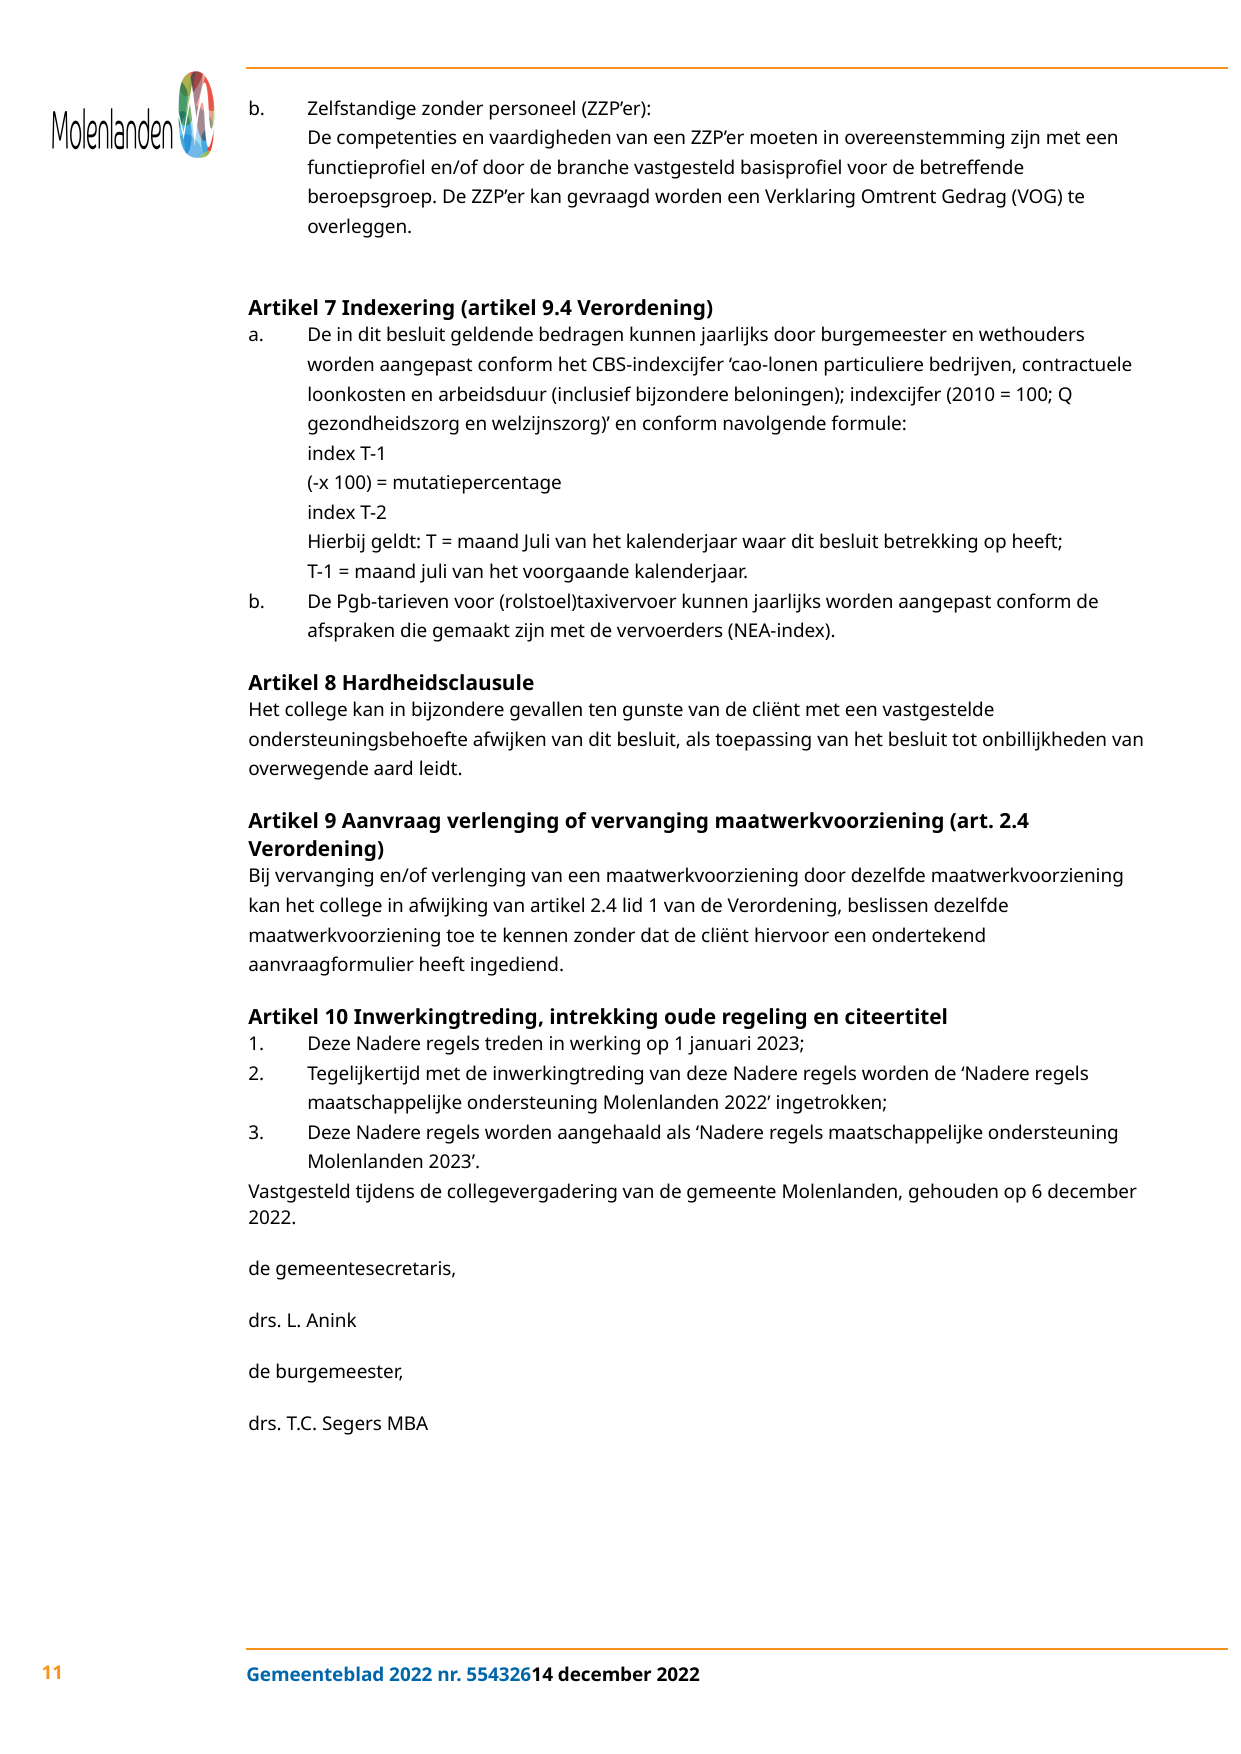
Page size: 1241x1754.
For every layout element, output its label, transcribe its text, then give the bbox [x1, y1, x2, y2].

list index T-2 [248, 499, 1152, 525]
list Deze Nadere regels treden in werking op 1 januari 2023; [248, 1030, 1152, 1056]
text Het college kan in bijzondere gevallen ten gunste van de cliënt met een vastgestelde ondersteuningsbehoefte afwijken van dit besluit, als toepassing van het besluit tot onbillijkheden van overwegende aard leidt. [248, 696, 1152, 781]
text Artikel 10 Inwerkingtreding, intrekking oude regeling en citeertitel [248, 1002, 1152, 1030]
picture [41, 47, 231, 172]
text drs. L. Anink [248, 1307, 1152, 1333]
list T-1 = maand juli van het voorgaande kalenderjaar. [248, 558, 1152, 584]
text Vastgesteld tijdens de collegevergadering van de gemeente Molenlanden, gehouden op 6 december 2022. [248, 1178, 1152, 1230]
text de gemeentesecretaris, [248, 1255, 1152, 1281]
list De competenties en vaardigheden van een ZZP’er moeten in overeenstemming zijn met een functieprofiel en/of door de branche vastgesteld basisprofiel voor de betreffende beroepsgroep. De ZZP’er kan gevraagd worden een Verklaring Omtrent Gedrag (VOG) te overleggen. [248, 124, 1152, 239]
text Artikel 7 Indexering (artikel 9.4 Verordening) [248, 293, 1152, 322]
list (-x 100) = mutatiepercentage [248, 469, 1152, 495]
text Artikel 8 Hardheidsclausule [248, 668, 1152, 696]
list Tegelijkertijd met de inwerkingtreding van deze Nadere regels worden de ‘Nadere regels maatschappelijke ondersteuning Molenlanden 2022’ ingetrokken; [248, 1060, 1152, 1115]
list index T-1 [248, 440, 1152, 466]
list Zelfstandige zonder personeel (ZZP’er): [248, 95, 1152, 121]
text Artikel 9 Aanvraag verlenging of vervanging maatwerkvoorziening (art. 2.4 Verordening) [248, 806, 1152, 863]
list Deze Nadere regels worden aangehaald als ‘Nadere regels maatschappelijke ondersteuning Molenlanden 2023’. [248, 1119, 1152, 1174]
text Bij vervanging en/of verlenging van een maatwerkvoorziening door dezelfde maatwerkvoorziening kan het college in afwijking van artikel 2.4 lid 1 van de Verordening, beslissen dezelfde maatwerkvoorziening toe te kennen zonder dat de cliënt hiervoor een ondertekend aanvraagformulier heeft ingediend. [248, 863, 1152, 977]
list De in dit besluit geldende bedragen kunnen jaarlijks door burgemeester en wethouders worden aangepast conform het CBS-indexcijfer ‘cao-lonen particuliere bedrijven, contractuele loonkosten en arbeidsduur (inclusief bijzondere beloningen); indexcijfer (2010 = 100; Q gezondheidszorg en welzijnszorg)’ en conform navolgende formule: [248, 322, 1152, 436]
list De Pgb-tarieven voor (rolstoel)taxivervoer kunnen jaarlijks worden aangepast conform de afspraken die gemaakt zijn met de vervoerders (NEA-index). [248, 588, 1152, 643]
text drs. T.C. Segers MBA [248, 1410, 1152, 1436]
text de burgemeester, [248, 1358, 1152, 1384]
list Hierbij geldt: T = maand Juli van het kalenderjaar waar dit besluit betrekking op heeft; [248, 529, 1152, 554]
